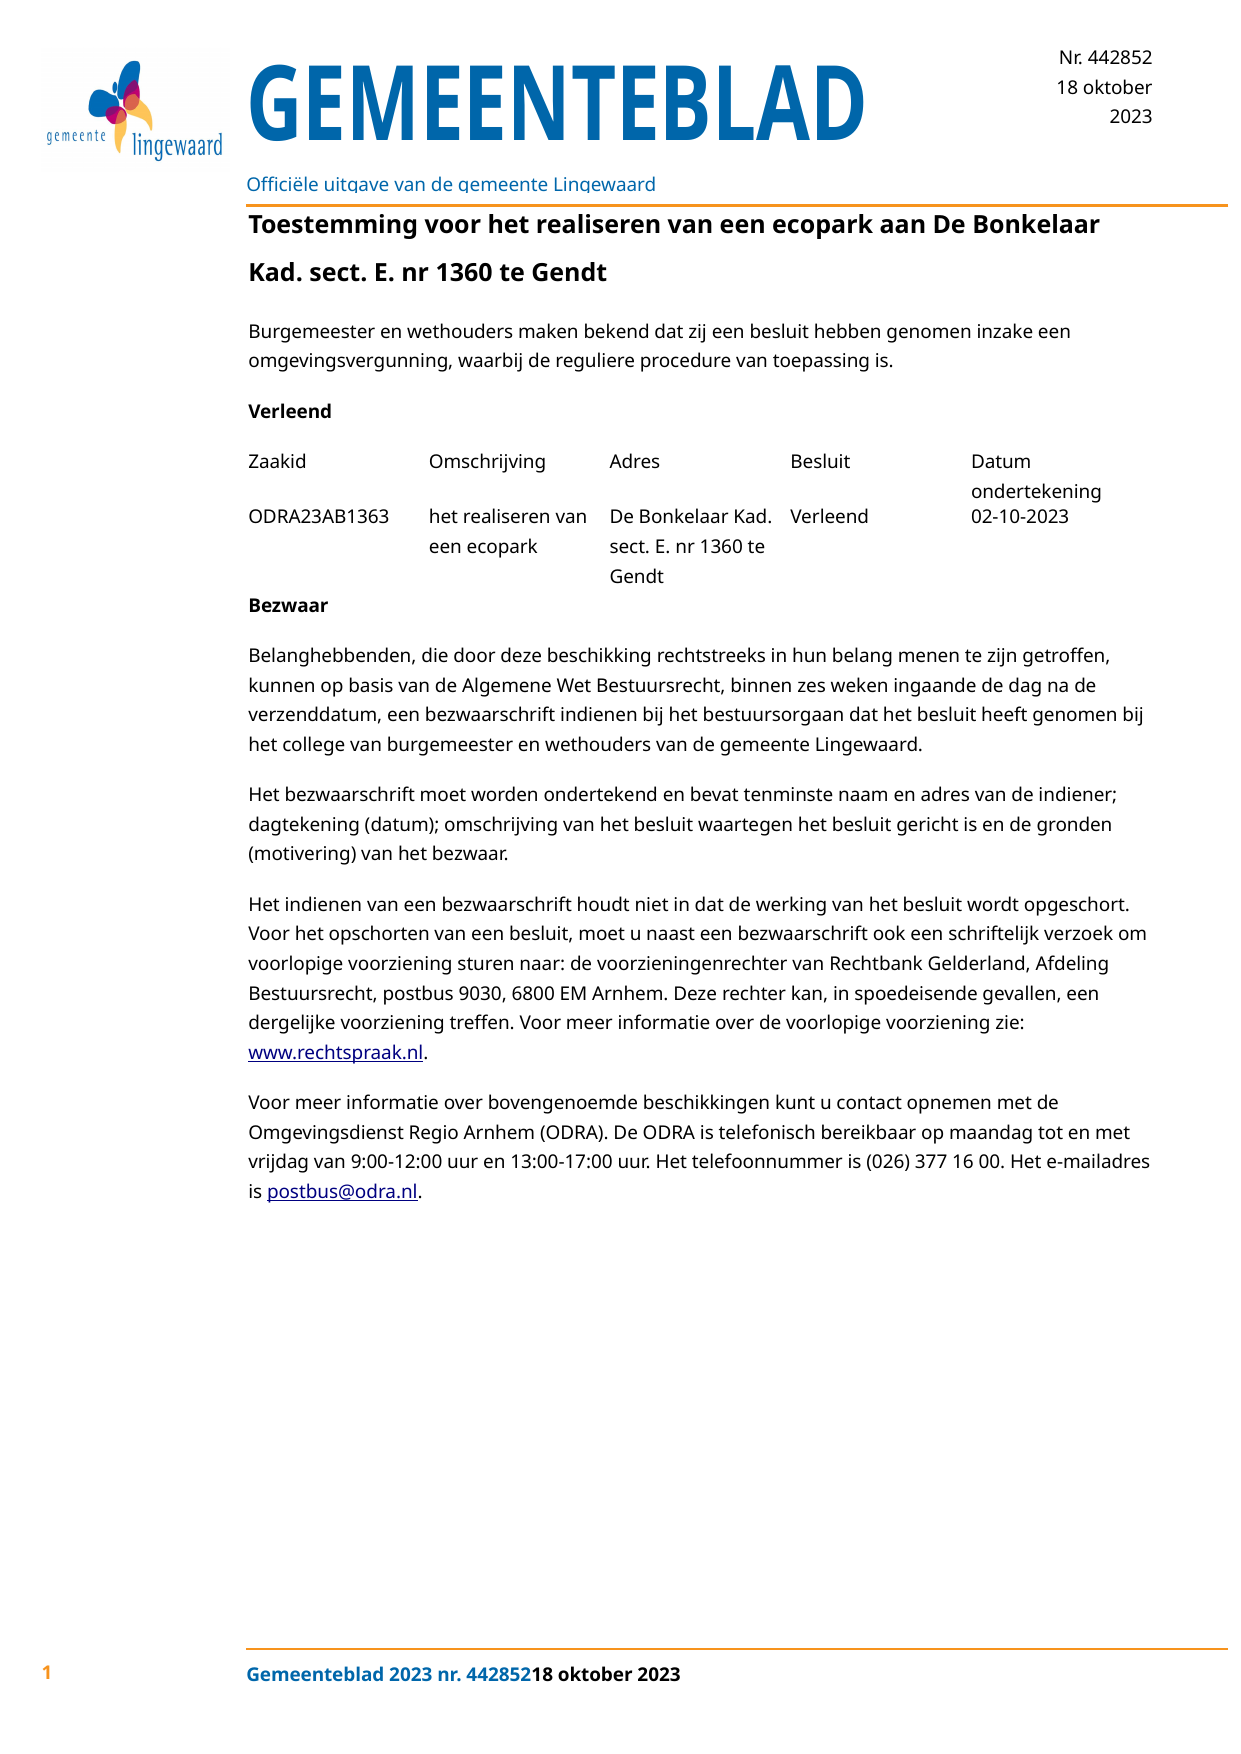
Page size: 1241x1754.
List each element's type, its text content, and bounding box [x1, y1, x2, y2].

text Bezwaar [248, 592, 1152, 618]
table_header Zaakid [248, 449, 429, 504]
table_cell De Bonkelaar Kad. sect. E. nr 1360 te Gendt [609, 504, 790, 589]
table_header Adres [609, 449, 790, 504]
table_cell het realiseren van een ecopark [429, 504, 609, 589]
text Het bezwaarschrift moet worden ondertekend en bevat tenminste naam en adres van de indiener; dagtekening (datum); omschrijving van het besluit waartegen het besluit gericht is en de gronden (motivering) van het bezwaar. [248, 781, 1152, 866]
table_cell Verleend [790, 504, 971, 589]
text Belanghebbenden, die door deze beschikking rechtstreeks in hun belang menen te zijn getroffen, kunnen op basis van de Algemene Wet Bestuursrecht, binnen zes weken ingaande de dag na de verzenddatum, een bezwaarschrift indienen bij het bestuursorgaan dat het besluit heeft genomen bij het college van burgemeester en wethouders van de gemeente Lingewaard. [248, 642, 1152, 757]
table_header Besluit [790, 449, 971, 504]
text Voor meer informatie over bovengenoemde beschikkingen kunt u contact opnemen met de Omgevingsdienst Regio Arnhem (ODRA). De ODRA is telefonisch bereikbaar op maandag tot en met vrijdag van 9:00-12:00 uur en 13:00-17:00 uur. Het telefoonnummer is (026) 377 16 00. Het e-mailadres is postbus@odra.nl. [248, 1089, 1152, 1204]
picture [41, 47, 231, 172]
table_header Datum ondertekening [971, 449, 1152, 504]
text Toestemming voor het realiseren van een ecopark aan De Bonkelaar Kad. sect. E. nr 1360 te Gendt [248, 207, 1152, 288]
text Verleend [248, 398, 1152, 424]
table_cell 02-10-2023 [971, 504, 1152, 589]
text Burgemeester en wethouders maken bekend dat zij een besluit hebben genomen inzake een omgevingsvergunning, waarbij de reguliere procedure van toepassing is. [248, 318, 1152, 373]
table_header Omschrijving [429, 449, 609, 504]
table_cell ODRA23AB1363 [248, 504, 429, 589]
text Het indienen van een bezwaarschrift houdt niet in dat de werking van het besluit wordt opgeschort. Voor het opschorten van een besluit, moet u naast een bezwaarschrift ook een schriftelijk verzoek om voorlopige voorziening sturen naar: de voorzieningenrechter van Rechtbank Gelderland, Afdeling Bestuursrecht, postbus 9030, 6800 EM Arnhem. Deze rechter kan, in spoedeisende gevallen, een dergelijke voorziening treffen. Voor meer informatie over de voorlopige voorziening zie: www.rechtspraak.nl. [248, 891, 1152, 1065]
